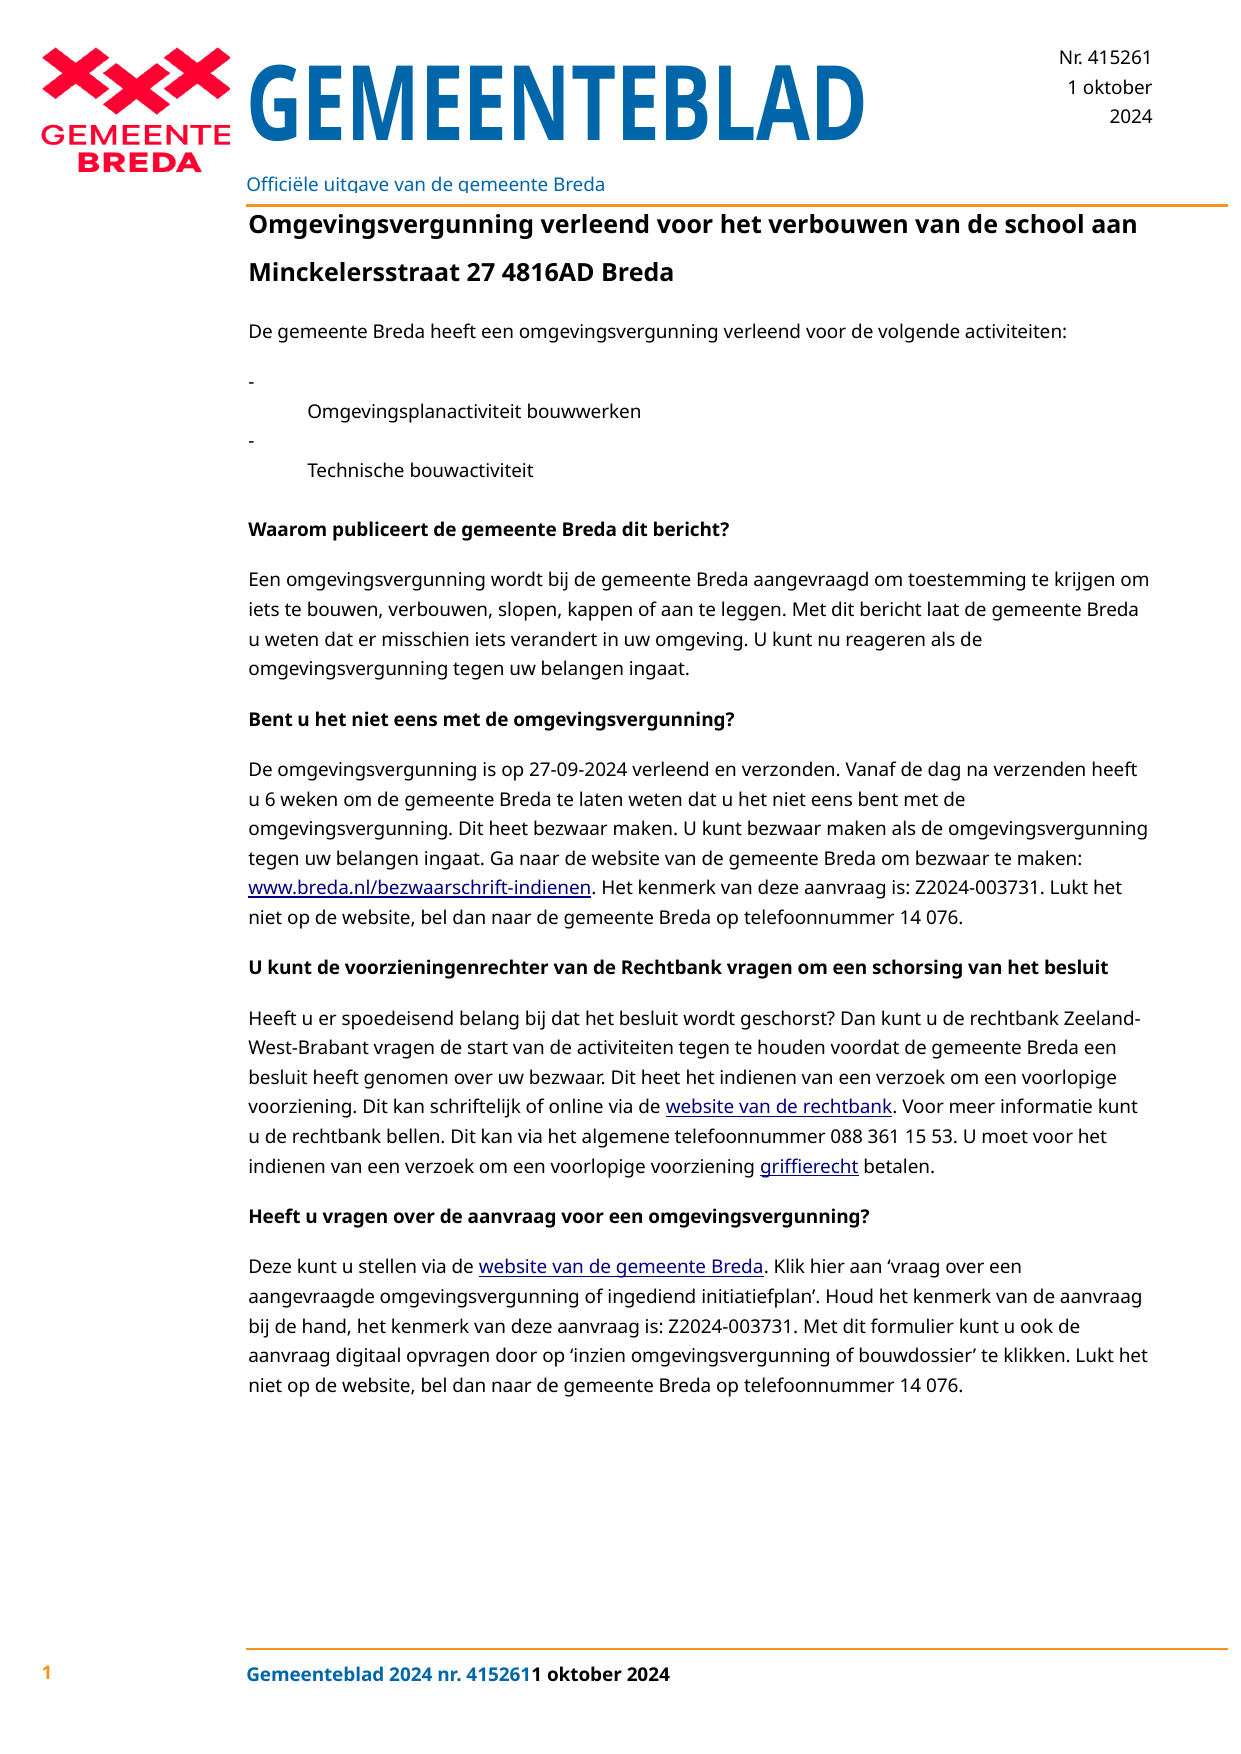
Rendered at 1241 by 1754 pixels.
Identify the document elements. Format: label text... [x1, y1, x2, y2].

text Deze kunt u stellen via de website van de gemeente Breda. Klik hier aan ‘vraag over een aangevraagde omgevingsvergunning of ingediend initiatiefplan’. Houd het kenmerk van de aanvraag bij de hand, het kenmerk van deze aanvraag is: Z2024-003731. Met dit formulier kunt u ook de aanvraag digitaal opvragen door op ‘inzien omgevingsvergunning of bouwdossier’ te klikken. Lukt het niet op de website, bel dan naar de gemeente Breda op telefoonnummer 14 076. [248, 1254, 1152, 1398]
list Omgevingsplanactiviteit bouwwerken [248, 398, 1152, 424]
text Heeft u er spoedeisend belang bij dat het besluit wordt geschorst? Dan kunt u de rechtbank Zeeland-West-Brabant vragen de start van de activiteiten tegen te houden voordat de gemeente Breda een besluit heeft genomen over uw bezwaar. Dit heet het indienen van een verzoek om een voorlopige voorziening. Dit kan schriftelijk of online via de website van de rechtbank. Voor meer informatie kunt u de rechtbank bellen. Dit kan via het algemene telefoonnummer 088 361 15 53. U moet voor het indienen van een verzoek om een voorlopige voorziening griffierecht betalen. [248, 1005, 1152, 1179]
text De omgevingsvergunning is op 27-09-2024 verleend en verzonden. Vanaf de dag na verzenden heeft u 6 weken om de gemeente Breda te laten weten dat u het niet eens bent met de omgevingsvergunning. Dit heet bezwaar maken. U kunt bezwaar maken als de omgevingsvergunning tegen uw belangen ingaat. Ga naar de website van de gemeente Breda om bezwaar te maken: www.breda.nl/bezwaarschrift-indienen. Het kenmerk van deze aanvraag is: Z2024-003731. Lukt het niet op de website, bel dan naar de gemeente Breda op telefoonnummer 14 076. [248, 756, 1152, 930]
text Bent u het niet eens met de omgevingsvergunning? [248, 706, 1152, 732]
text Een omgevingsvergunning wordt bij de gemeente Breda aangevraagd om toestemming te krijgen om iets te bouwen, verbouwen, slopen, kappen of aan te leggen. Met dit bericht laat de gemeente Breda u weten dat er misschien iets verandert in uw omgeving. U kunt nu reageren als de omgevingsvergunning tegen uw belangen ingaat. [248, 567, 1152, 681]
text Heeft u vragen over de aanvraag voor een omgevingsvergunning? [248, 1203, 1152, 1229]
text Waarom publiceert de gemeente Breda dit bericht? [248, 516, 1152, 542]
text U kunt de voorzieningenrechter van de Rechtbank vragen om een schorsing van het besluit [248, 954, 1152, 980]
list Technische bouwactiviteit [248, 457, 1152, 483]
picture [41, 47, 231, 172]
text Omgevingsvergunning verleend voor het verbouwen van de school aan Minckelersstraat 27 4816AD Breda [248, 207, 1152, 288]
text De gemeente Breda heeft een omgevingsvergunning verleend voor de volgende activiteiten: [248, 318, 1152, 344]
